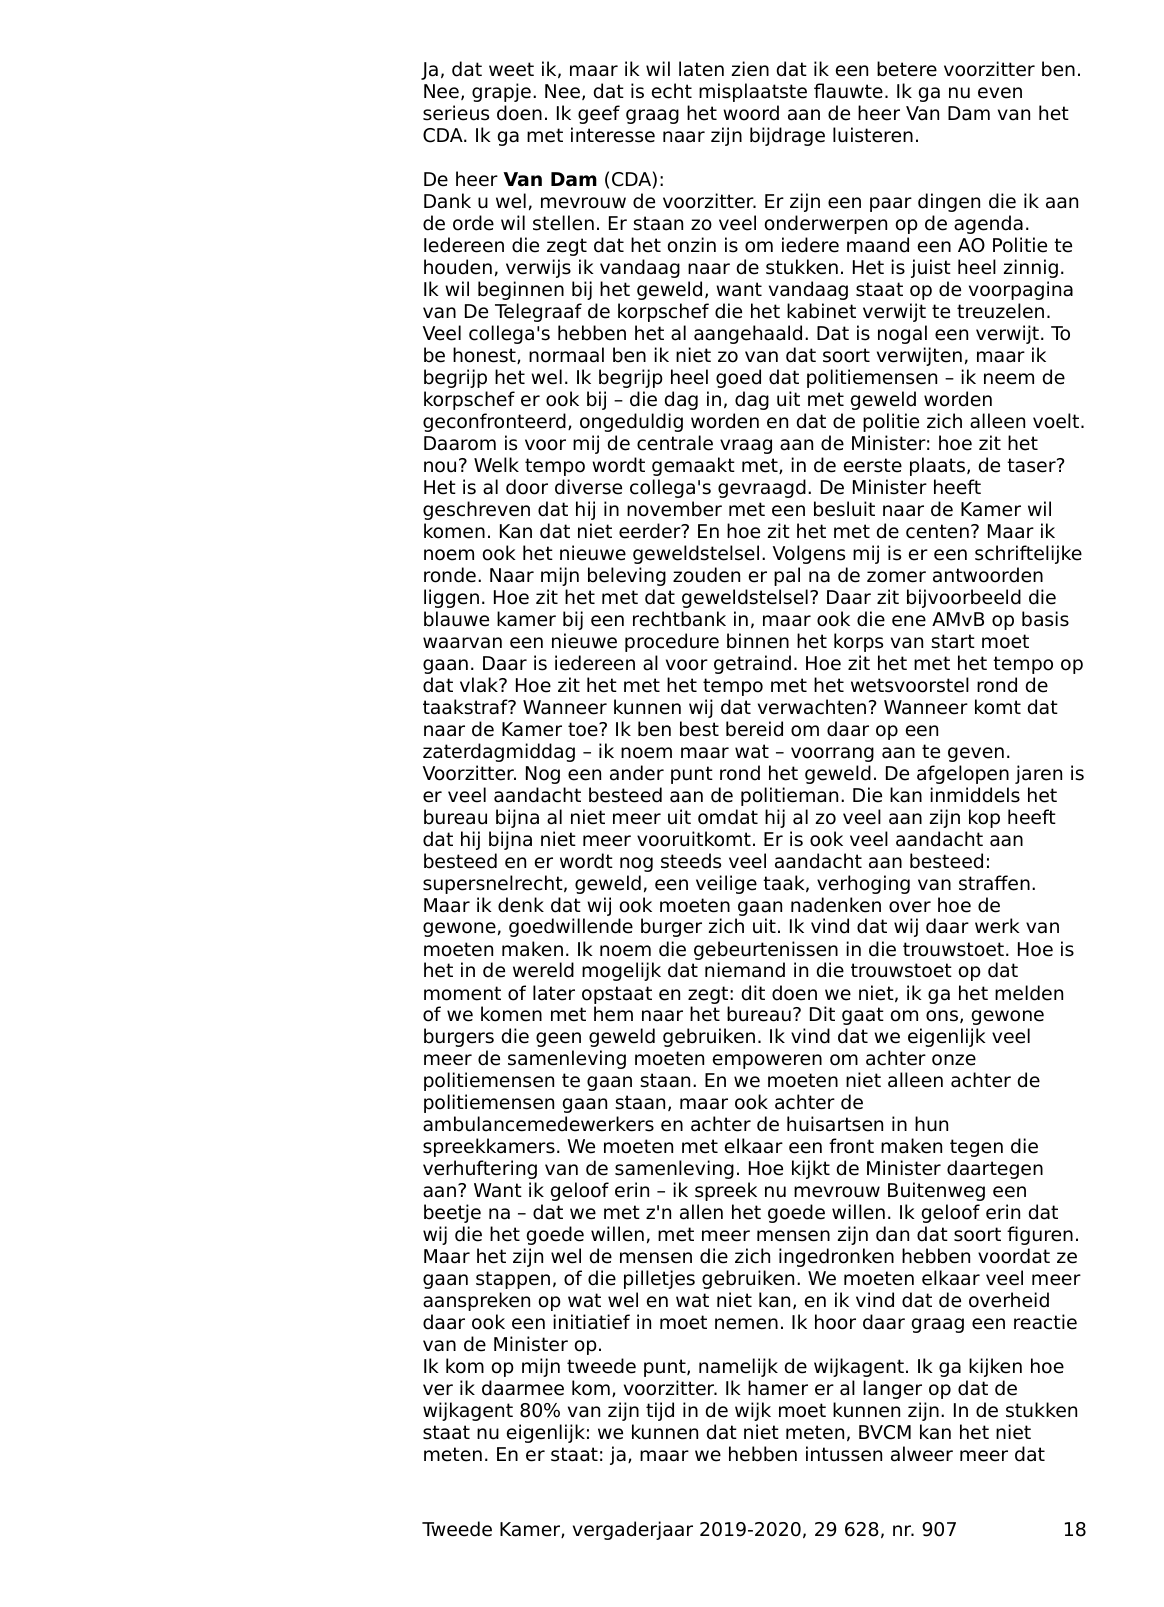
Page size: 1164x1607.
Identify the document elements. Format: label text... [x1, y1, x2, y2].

text Ik wil beginnen bij het geweld, want vandaag staat op de voorpagina van De Telegraaf de korpschef die het kabinet verwijt te treuzelen. Veel collega's hebben het al aangehaald. Dat is nogal een verwijt. To be honest, normaal ben ik niet zo van dat soort verwijten, maar ik begrijp het wel. Ik begrijp heel goed dat politiemensen – ik neem de korpschef er ook bij – die dag in, dag uit met geweld worden geconfronteerd, ongeduldig worden en dat de politie zich alleen voelt. Daarom is voor mij de centrale vraag aan de Minister: hoe zit het nou? Welk tempo wordt gemaakt met, in de eerste plaats, de taser? Het is al door diverse collega's gevraagd. De Minister heeft geschreven dat hij in november met een besluit naar de Kamer wil komen. Kan dat niet eerder? En hoe zit het met de centen? Maar ik noem ook het nieuwe geweldstelsel. Volgens mij is er een schriftelijke ronde. Naar mijn beleving zouden er pal na de zomer antwoorden liggen. Hoe zit het met dat geweldstelsel? Daar zit bijvoorbeeld die blauwe kamer bij een rechtbank in, maar ook die ene AMvB op basis waarvan een nieuwe procedure binnen het korps van start moet gaan. Daar is iedereen al voor getraind. Hoe zit het met het tempo op dat vlak? Hoe zit het met het tempo met het wetsvoorstel rond de taakstraf? Wanneer kunnen wij dat verwachten? Wanneer komt dat naar de Kamer toe? Ik ben best bereid om daar op een zaterdagmiddag – ik noem maar wat – voorrang aan te geven. [422, 279, 1087, 763]
text De heer Van Dam (CDA): [422, 169, 1087, 191]
text Ja, dat weet ik, maar ik wil laten zien dat ik een betere voorzitter ben. Nee, grapje. Nee, dat is echt misplaatste flauwte. Ik ga nu even serieus doen. Ik geef graag het woord aan de heer Van Dam van het CDA. Ik ga met interesse naar zijn bijdrage luisteren. [422, 59, 1087, 147]
text Dank u wel, mevrouw de voorzitter. Er zijn een paar dingen die ik aan de orde wil stellen. Er staan zo veel onderwerpen op de agenda. Iedereen die zegt dat het onzin is om iedere maand een AO Politie te houden, verwijs ik vandaag naar de stukken. Het is juist heel zinnig. [422, 191, 1087, 279]
text Ik kom op mijn tweede punt, namelijk de wijkagent. Ik ga kijken hoe ver ik daarmee kom, voorzitter. Ik hamer er al langer op dat de wijkagent 80% van zijn tijd in de wijk moet kunnen zijn. In de stukken staat nu eigenlijk: we kunnen dat niet meten, BVCM kan het niet meten. En er staat: ja, maar we hebben intussen alweer meer dat [422, 1356, 1087, 1466]
text Voorzitter. Nog een ander punt rond het geweld. De afgelopen jaren is er veel aandacht besteed aan de politieman. Die kan inmiddels het bureau bijna al niet meer uit omdat hij al zo veel aan zijn kop heeft dat hij bijna niet meer vooruitkomt. Er is ook veel aandacht aan besteed en er wordt nog steeds veel aandacht aan besteed: supersnelrecht, geweld, een veilige taak, verhoging van straffen. Maar ik denk dat wij ook moeten gaan nadenken over hoe de gewone, goedwillende burger zich uit. Ik vind dat wij daar werk van moeten maken. Ik noem die gebeurtenissen in die trouwstoet. Hoe is het in de wereld mogelijk dat niemand in die trouwstoet op dat moment of later opstaat en zegt: dit doen we niet, ik ga het melden of we komen met hem naar het bureau? Dit gaat om ons, gewone burgers die geen geweld gebruiken. Ik vind dat we eigenlijk veel meer de samenleving moeten empoweren om achter onze politiemensen te gaan staan. En we moeten niet alleen achter de politiemensen gaan staan, maar ook achter de ambulancemedewerkers en achter de huisartsen in hun spreekkamers. We moeten met elkaar een front maken tegen die verhuftering van de samenleving. Hoe kijkt de Minister daartegen aan? Want ik geloof erin – ik spreek nu mevrouw Buitenweg een beetje na – dat we met z'n allen het goede willen. Ik geloof erin dat wij die het goede willen, met meer mensen zijn dan dat soort figuren. Maar het zijn wel de mensen die zich ingedronken hebben voordat ze gaan stappen, of die pilletjes gebruiken. We moeten elkaar veel meer aanspreken op wat wel en wat niet kan, en ik vind dat de overheid daar ook een initiatief in moet nemen. Ik hoor daar graag een reactie van de Minister op. [422, 763, 1087, 1356]
